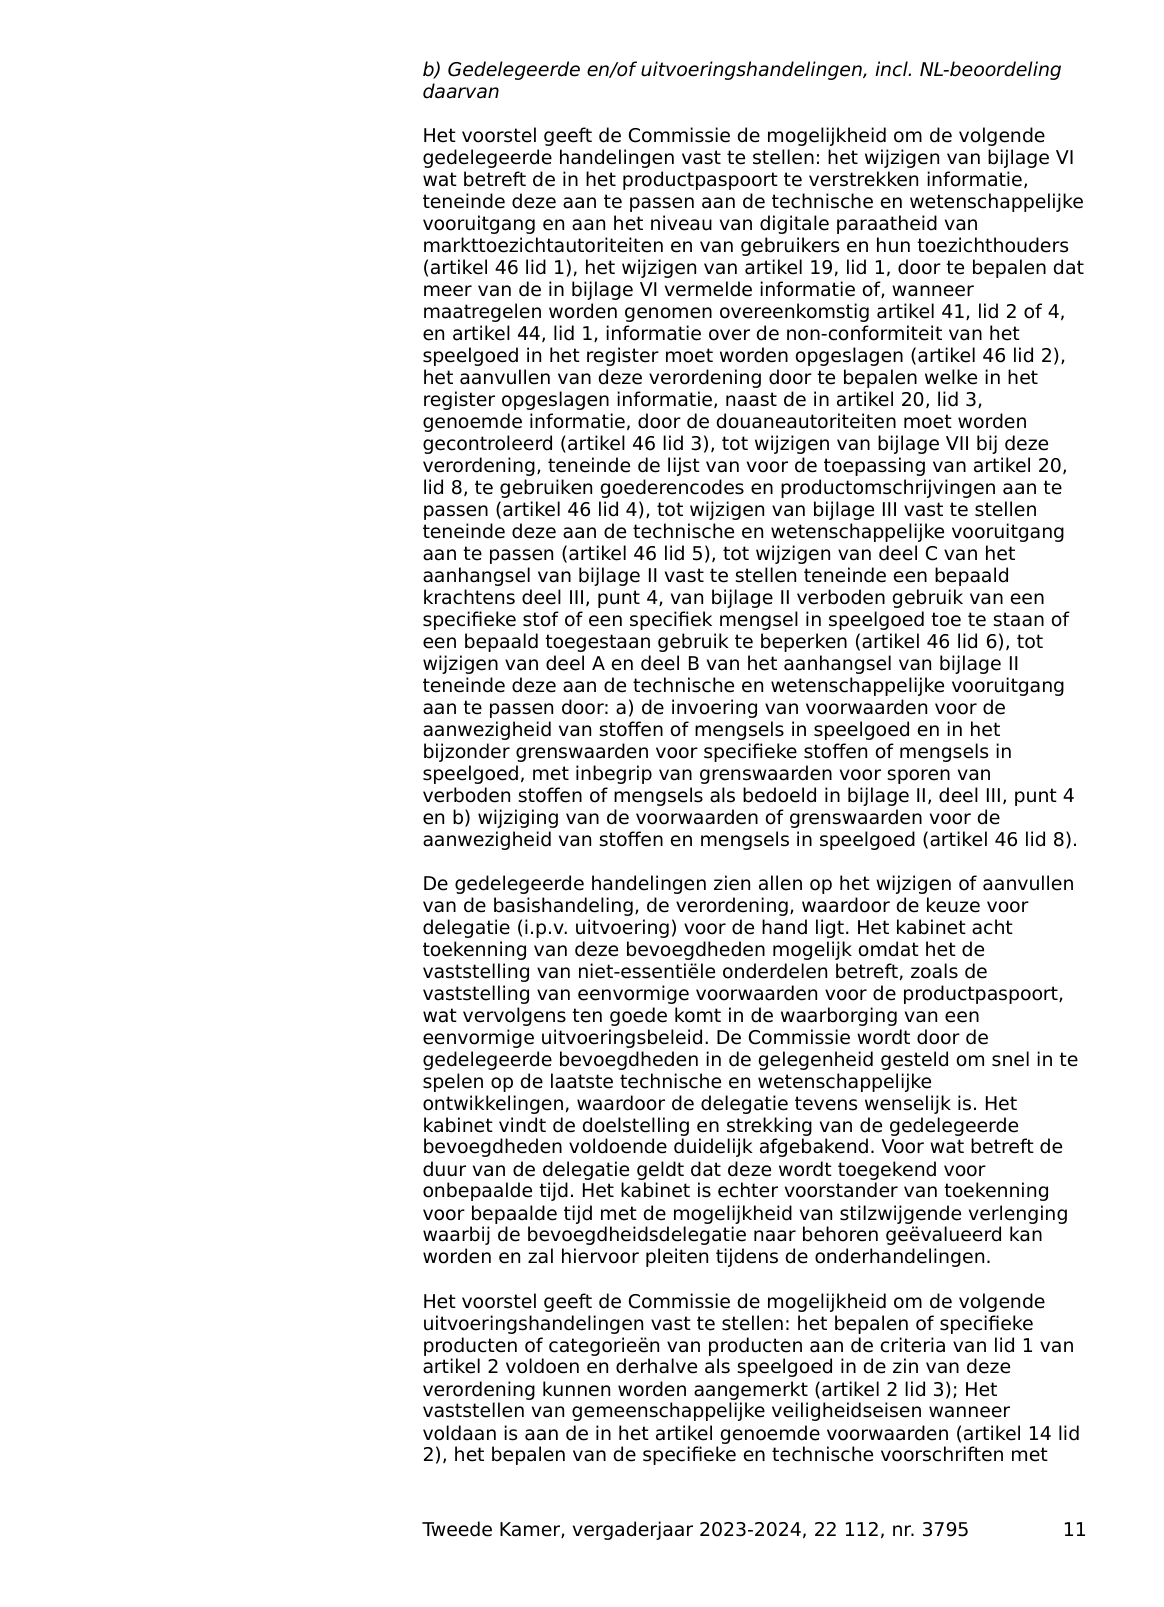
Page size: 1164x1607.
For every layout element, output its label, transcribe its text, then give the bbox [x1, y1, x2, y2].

text Het voorstel geeft de Commissie de mogelijkheid om de volgende uitvoeringshandelingen vast te stellen: het bepalen of specifieke producten of categorieën van producten aan de criteria van lid 1 van artikel 2 voldoen en derhalve als speelgoed in de zin van deze verordening kunnen worden aangemerkt (artikel 2 lid 3); Het vaststellen van gemeenschappelijke veiligheidseisen wanneer voldaan is aan de in het artikel genoemde voorwaarden (artikel 14 lid 2), het bepalen van de specifieke en technische voorschriften met [422, 1291, 1087, 1466]
text De gedelegeerde handelingen zien allen op het wijzigen of aanvullen van de basishandeling, de verordening, waardoor de keuze voor delegatie (i.p.v. uitvoering) voor de hand ligt. Het kabinet acht toekenning van deze bevoegdheden mogelijk omdat het de vaststelling van niet-essentiële onderdelen betreft, zoals de vaststelling van eenvormige voorwaarden voor de productpaspoort, wat vervolgens ten goede komt in de waarborging van een eenvormige uitvoeringsbeleid. De Commissie wordt door de gedelegeerde bevoegdheden in de gelegenheid gesteld om snel in te spelen op de laatste technische en wetenschappelijke ontwikkelingen, waardoor de delegatie tevens wenselijk is. Het kabinet vindt de doelstelling en strekking van de gedelegeerde bevoegdheden voldoende duidelijk afgebakend. Voor wat betreft de duur van de delegatie geldt dat deze wordt toegekend voor onbepaalde tijd. Het kabinet is echter voorstander van toekenning voor bepaalde tijd met de mogelijkheid van stilzwijgende verlenging waarbij de bevoegdheidsdelegatie naar behoren geëvalueerd kan worden en zal hiervoor pleiten tijdens de onderhandelingen. [422, 873, 1087, 1268]
text Het voorstel geeft de Commissie de mogelijkheid om de volgende gedelegeerde handelingen vast te stellen: het wijzigen van bijlage VI wat betreft de in het productpaspoort te verstrekken informatie, teneinde deze aan te passen aan de technische en wetenschappelijke vooruitgang en aan het niveau van digitale paraatheid van markttoezichtautoriteiten en van gebruikers en hun toezichthouders (artikel 46 lid 1), het wijzigen van artikel 19, lid 1, door te bepalen dat meer van de in bijlage VI vermelde informatie of, wanneer maatregelen worden genomen overeenkomstig artikel 41, lid 2 of 4, en artikel 44, lid 1, informatie over de non-conformiteit van het speelgoed in het register moet worden opgeslagen (artikel 46 lid 2), het aanvullen van deze verordening door te bepalen welke in het register opgeslagen informatie, naast de in artikel 20, lid 3, genoemde informatie, door de douaneautoriteiten moet worden gecontroleerd (artikel 46 lid 3), tot wijzigen van bijlage VII bij deze verordening, teneinde de lijst van voor de toepassing van artikel 20, lid 8, te gebruiken goederencodes en productomschrijvingen aan te passen (artikel 46 lid 4), tot wijzigen van bijlage III vast te stellen teneinde deze aan de technische en wetenschappelijke vooruitgang aan te passen (artikel 46 lid 5), tot wijzigen van deel C van het aanhangsel van bijlage II vast te stellen teneinde een bepaald krachtens deel III, punt 4, van bijlage II verboden gebruik van een specifieke stof of een specifiek mengsel in speelgoed toe te staan of een bepaald toegestaan gebruik te beperken (artikel 46 lid 6), tot wijzigen van deel A en deel B van het aanhangsel van bijlage II teneinde deze aan de technische en wetenschappelijke vooruitgang aan te passen door: a) de invoering van voorwaarden voor de aanwezigheid van stoffen of mengsels in speelgoed en in het bijzonder grenswaarden voor specifieke stoffen of mengsels in speelgoed, met inbegrip van grenswaarden voor sporen van verboden stoffen of mengsels als bedoeld in bijlage II, deel III, punt 4 en b) wijziging van de voorwaarden of grenswaarden voor de aanwezigheid van stoffen en mengsels in speelgoed (artikel 46 lid 8). [422, 125, 1087, 851]
subtitle b) Gedelegeerde en/of uitvoeringshandelingen, incl. NL-beoordeling daarvan [422, 59, 1087, 103]
